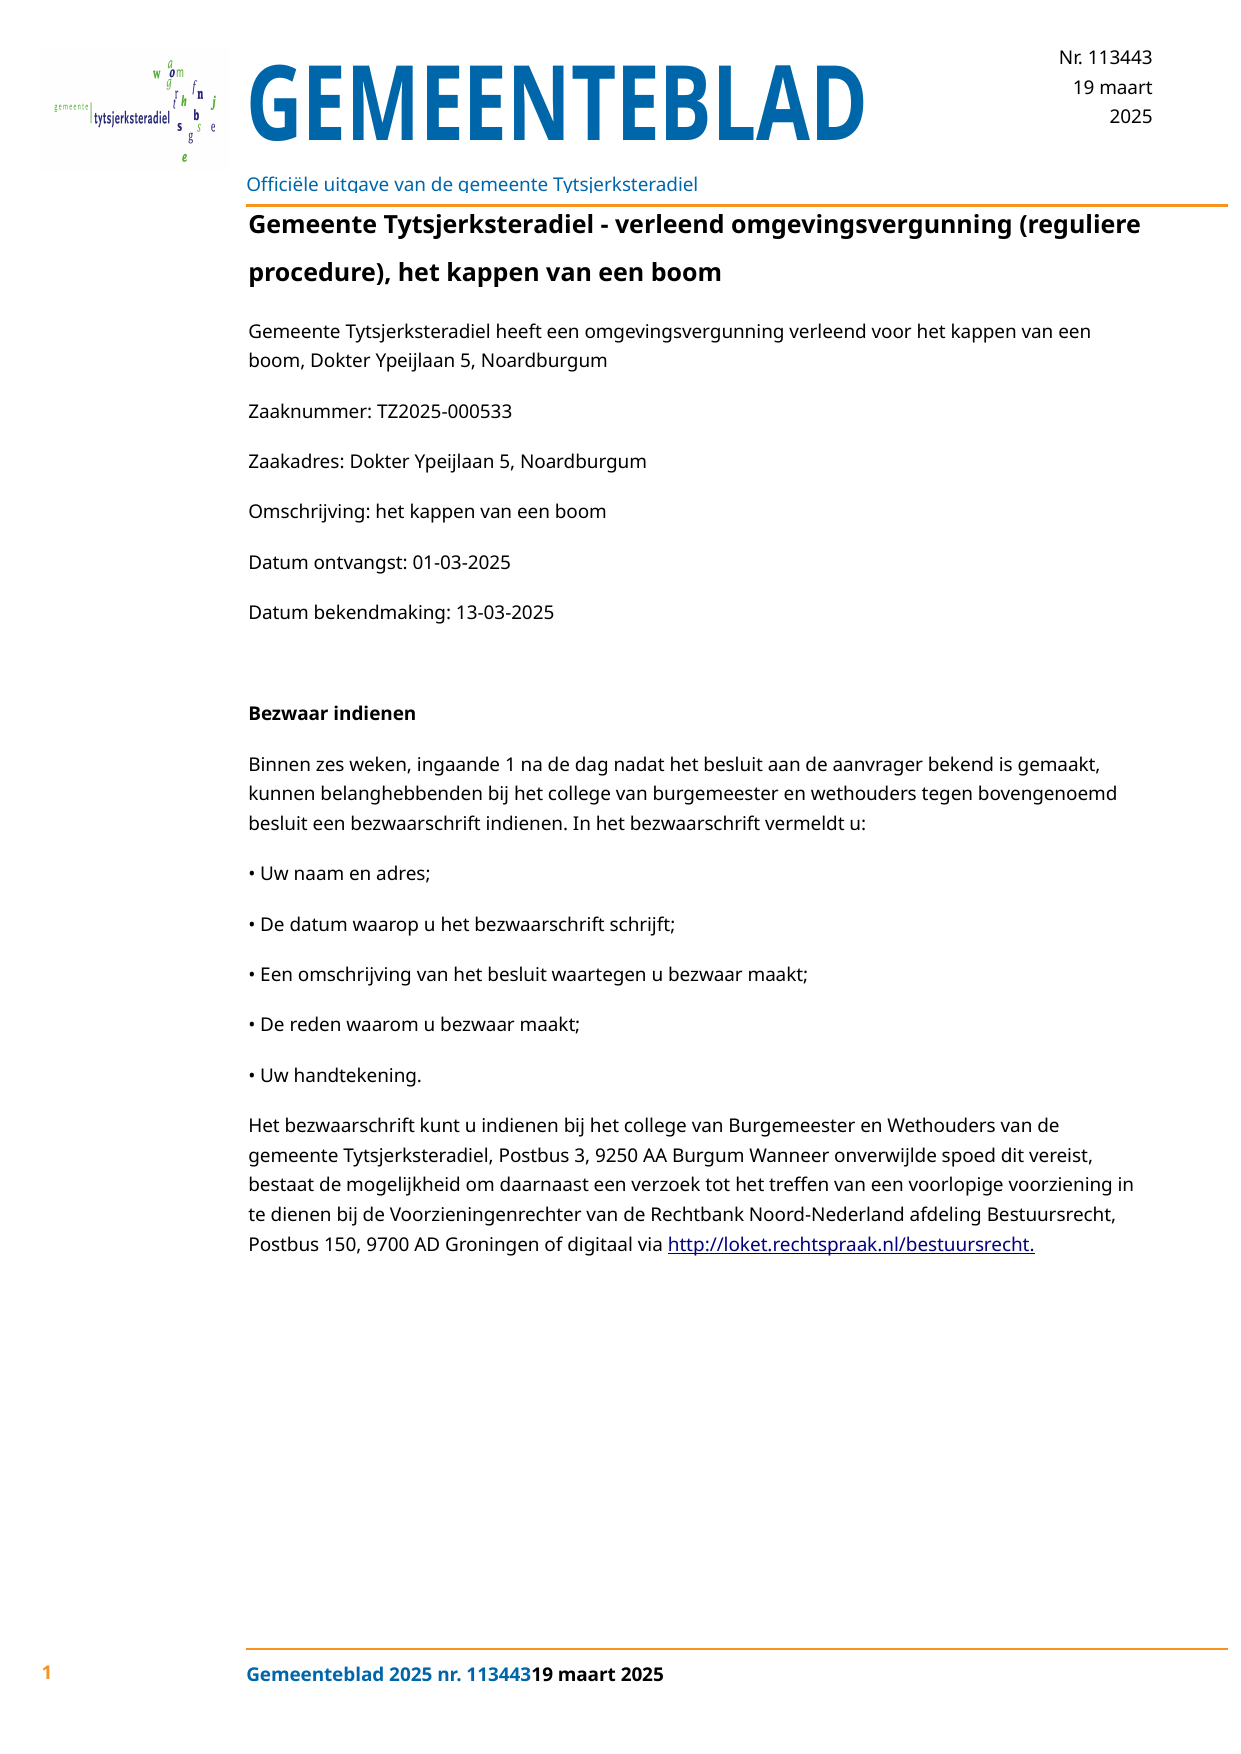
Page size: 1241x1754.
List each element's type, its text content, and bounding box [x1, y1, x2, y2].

text • Uw handtekening. [248, 1062, 1152, 1088]
text Zaakadres: Dokter Ypeijlaan 5, Noardburgum [248, 448, 1152, 474]
text Datum ontvangst: 01-03-2025 [248, 549, 1152, 575]
text • De datum waarop u het bezwaarschrift schrijft; [248, 911, 1152, 937]
text • Een omschrijving van het besluit waartegen u bezwaar maakt; [248, 961, 1152, 987]
text Omschrijving: het kappen van een boom [248, 499, 1152, 524]
text • De reden waarom u bezwaar maakt; [248, 1012, 1152, 1037]
text Bezwaar indienen [248, 700, 1152, 726]
text Gemeente Tytsjerksteradiel - verleend omgevingsvergunning (reguliere procedure), het kappen van een boom [248, 207, 1152, 288]
picture [41, 47, 231, 172]
text Zaaknummer: TZ2025-000533 [248, 398, 1152, 424]
text Gemeente Tytsjerksteradiel heeft een omgevingsvergunning verleend voor het kappen van een boom, Dokter Ypeijlaan 5, Noardburgum [248, 318, 1152, 373]
text • Uw naam en adres; [248, 860, 1152, 886]
text Het bezwaarschrift kunt u indienen bij het college van Burgemeester en Wethouders van de gemeente Tytsjerksteradiel, Postbus 3, 9250 AA Burgum Wanneer onverwijlde spoed dit vereist, bestaat de mogelijkheid om daarnaast een verzoek tot het treffen van een voorlopige voorziening in te dienen bij de Voorzieningenrechter van de Rechtbank Noord-Nederland afdeling Bestuursrecht, Postbus 150, 9700 AD Groningen of digitaal via http://loket.rechtspraak.nl/bestuursrecht. [248, 1112, 1152, 1257]
text Datum bekendmaking: 13-03-2025 [248, 599, 1152, 625]
text Binnen zes weken, ingaande 1 na de dag nadat het besluit aan de aanvrager bekend is gemaakt, kunnen belanghebbenden bij het college van burgemeester en wethouders tegen bovengenoemd besluit een bezwaarschrift indienen. In het bezwaarschrift vermeldt u: [248, 751, 1152, 836]
